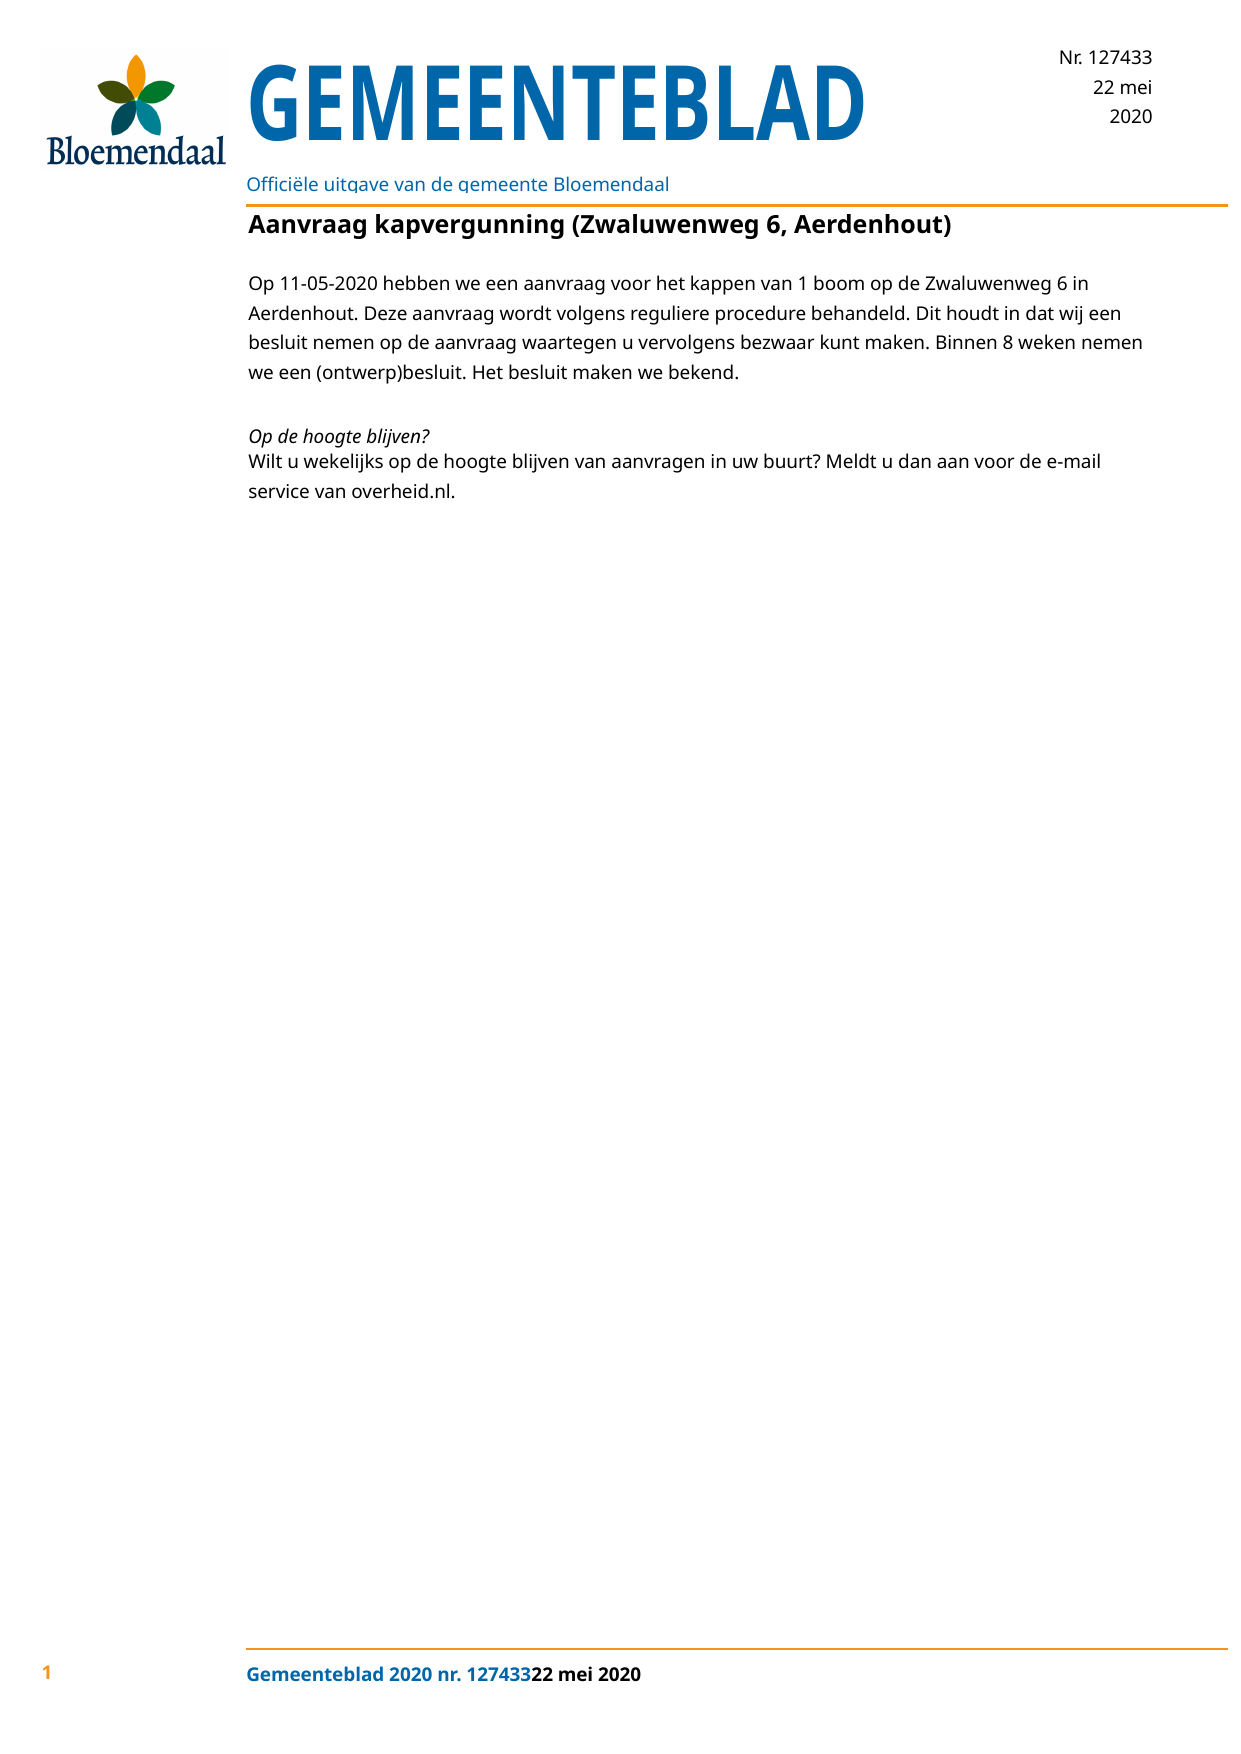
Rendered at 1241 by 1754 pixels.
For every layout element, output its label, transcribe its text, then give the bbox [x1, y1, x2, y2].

text Op 11-05-2020 hebben we een aanvraag voor het kappen van 1 boom op de Zwaluwenweg 6 in Aerdenhout. Deze aanvraag wordt volgens reguliere procedure behandeld. Dit houdt in dat wij een besluit nemen op de aanvraag waartegen u vervolgens bezwaar kunt maken. Binnen 8 weken nemen we een (ontwerp)besluit. Het besluit maken we bekend. [248, 270, 1152, 385]
picture [41, 47, 231, 172]
text Wilt u wekelijks op de hoogte blijven van aanvragen in uw buurt? Meldt u dan aan voor de e-mail service van overheid.nl. [248, 449, 1152, 504]
text Aanvraag kapvergunning (Zwaluwenweg 6, Aerdenhout) [248, 207, 1152, 241]
text Op de hoogte blijven? [248, 423, 1152, 449]
